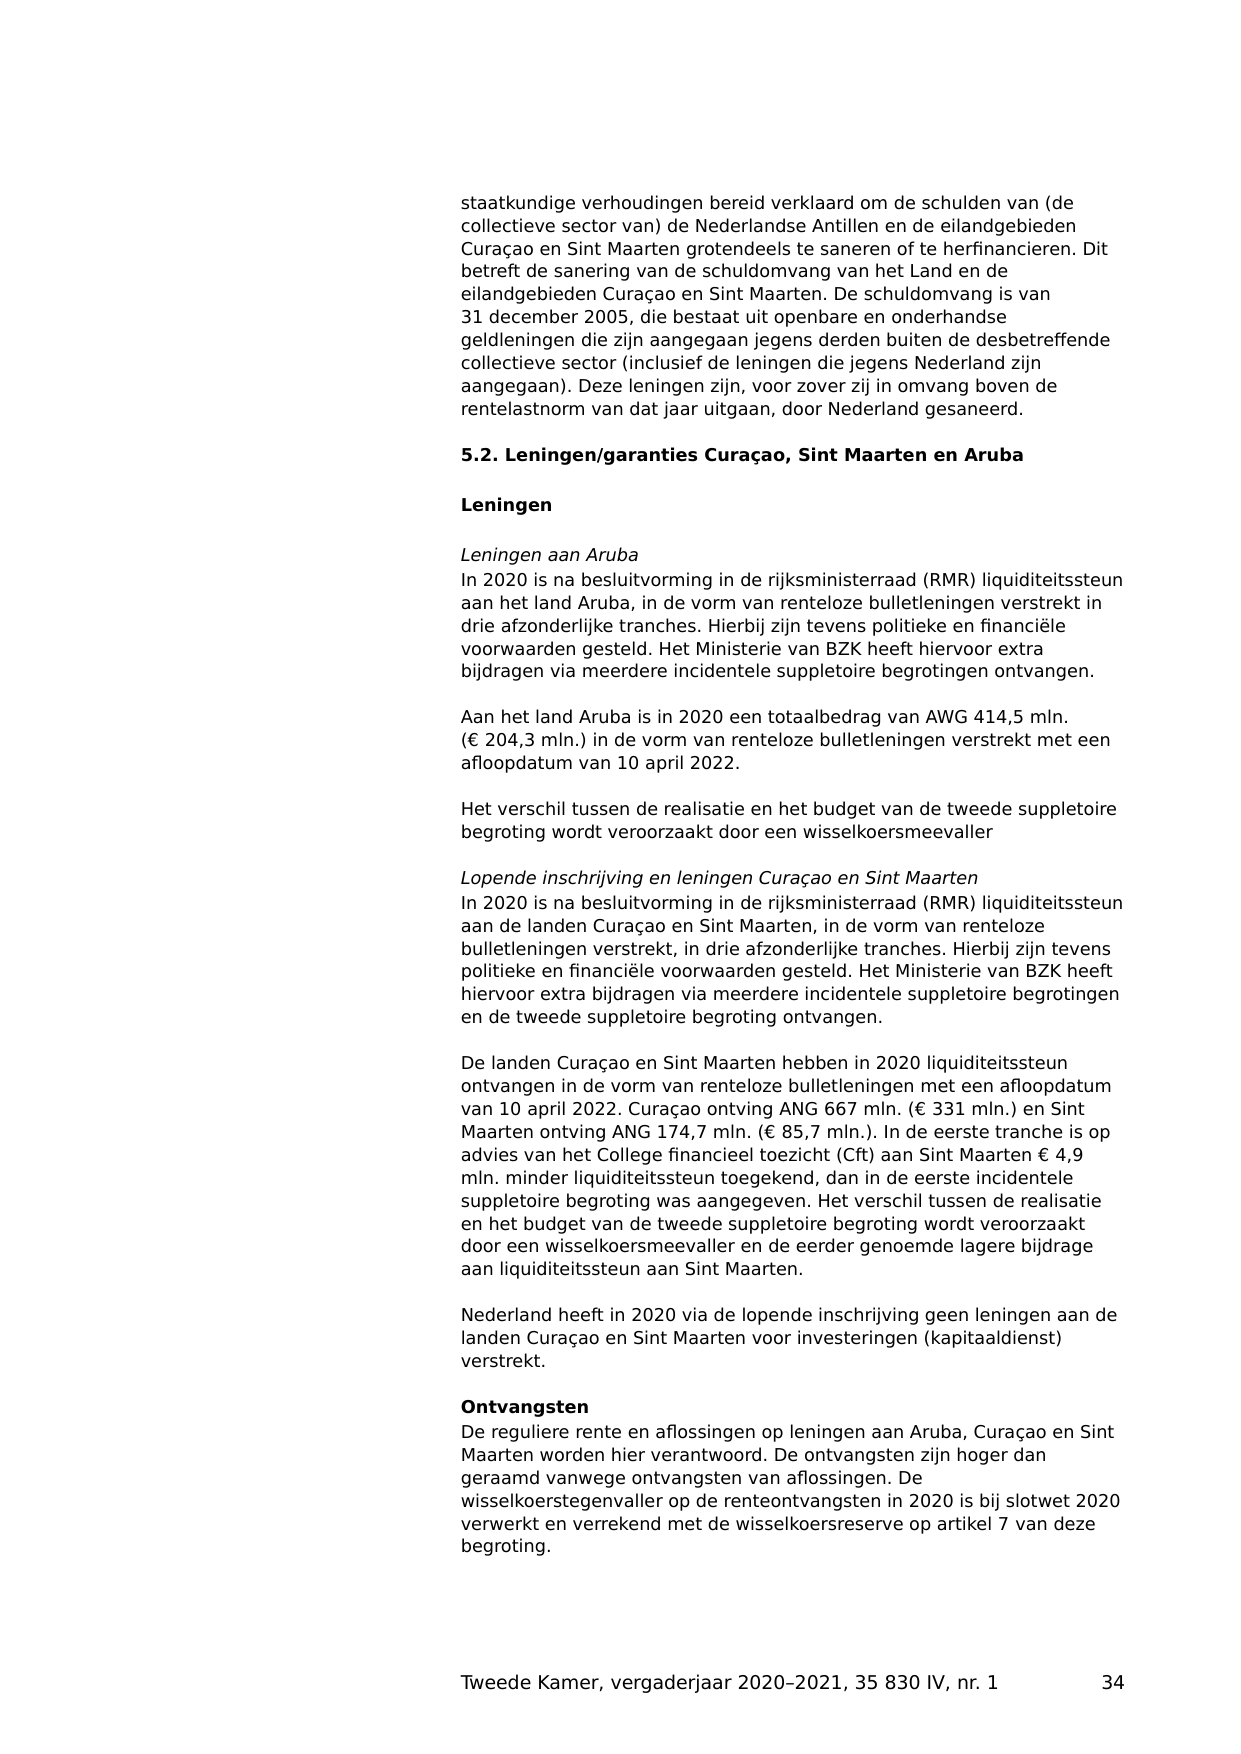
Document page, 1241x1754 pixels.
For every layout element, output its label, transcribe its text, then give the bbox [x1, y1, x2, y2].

text Aan het land Aruba is in 2020 een totaalbedrag van AWG 414,5 mln. (€ 204,3 mln.) in de vorm van renteloze bulletleningen verstrekt met een afloopdatum van 10 april 2022. [461, 705, 1125, 774]
text Ontvangsten [461, 1395, 1125, 1418]
text 5.2. Leningen/garanties Curaçao, Sint Maarten en Aruba [461, 443, 1125, 466]
text Leningen aan Aruba [461, 543, 1125, 566]
text Het verschil tussen de realisatie en het budget van de tweede suppletoire begroting wordt veroorzaakt door een wisselkoersmeevaller [461, 797, 1125, 843]
text Nederland heeft in 2020 via de lopende inschrijving geen leningen aan de landen Curaçao en Sint Maarten voor investeringen (kapitaaldienst) verstrekt. [461, 1303, 1125, 1372]
text staatkundige verhoudingen bereid verklaard om de schulden van (de collectieve sector van) de Nederlandse Antillen en de eilandgebieden Curaçao en Sint Maarten grotendeels te saneren of te herfinancieren. Dit betreft de sanering van de schuldomvang van het Land en de eilandgebieden Curaçao en Sint Maarten. De schuldomvang is van 31 december 2005, die bestaat uit openbare en onderhandse geldleningen die zijn aangegaan jegens derden buiten de desbetreffende collectieve sector (inclusief de leningen die jegens Nederland zijn aangegaan). Deze leningen zijn, voor zover zij in omvang boven de rentelastnorm van dat jaar uitgaan, door Nederland gesaneerd. [461, 191, 1125, 420]
text De reguliere rente en aflossingen op leningen aan Aruba, Curaçao en Sint Maarten worden hier verantwoord. De ontvangsten zijn hoger dan geraamd vanwege ontvangsten van aflossingen. De wisselkoerstegenvaller op de renteontvangsten in 2020 is bij slotwet 2020 verwerkt en verrekend met de wisselkoersreserve op artikel 7 van deze begroting. [461, 1420, 1125, 1557]
text De landen Curaçao en Sint Maarten hebben in 2020 liquiditeitssteun ontvangen in de vorm van renteloze bulletleningen met een afloopdatum van 10 april 2022. Curaçao ontving ANG 667 mln. (€ 331 mln.) en Sint Maarten ontving ANG 174,7 mln. (€ 85,7 mln.). In de eerste tranche is op advies van het College financieel toezicht (Cft) aan Sint Maarten € 4,9 mln. minder liquiditeitssteun toegekend, dan in de eerste incidentele suppletoire begroting was aangegeven. Het verschil tussen de realisatie en het budget van de tweede suppletoire begroting wordt veroorzaakt door een wisselkoersmeevaller en de eerder genoemde lagere bijdrage aan liquiditeitssteun aan Sint Maarten. [461, 1051, 1125, 1280]
text Lopende inschrijving en leningen Curaçao en Sint Maarten [461, 866, 1125, 889]
text In 2020 is na besluitvorming in de rijksministerraad (RMR) liquiditeitssteun aan de landen Curaçao en Sint Maarten, in de vorm van renteloze bulletleningen verstrekt, in drie afzonderlijke tranches. Hierbij zijn tevens politieke en financiële voorwaarden gesteld. Het Ministerie van BZK heeft hiervoor extra bijdragen via meerdere incidentele suppletoire begrotingen en de tweede suppletoire begroting ontvangen. [461, 891, 1125, 1028]
text In 2020 is na besluitvorming in de rijksministerraad (RMR) liquiditeitssteun aan het land Aruba, in de vorm van renteloze bulletleningen verstrekt in drie afzonderlijke tranches. Hierbij zijn tevens politieke en financiële voorwaarden gesteld. Het Ministerie van BZK heeft hiervoor extra bijdragen via meerdere incidentele suppletoire begrotingen ontvangen. [461, 568, 1125, 682]
text Leningen [461, 493, 1125, 516]
